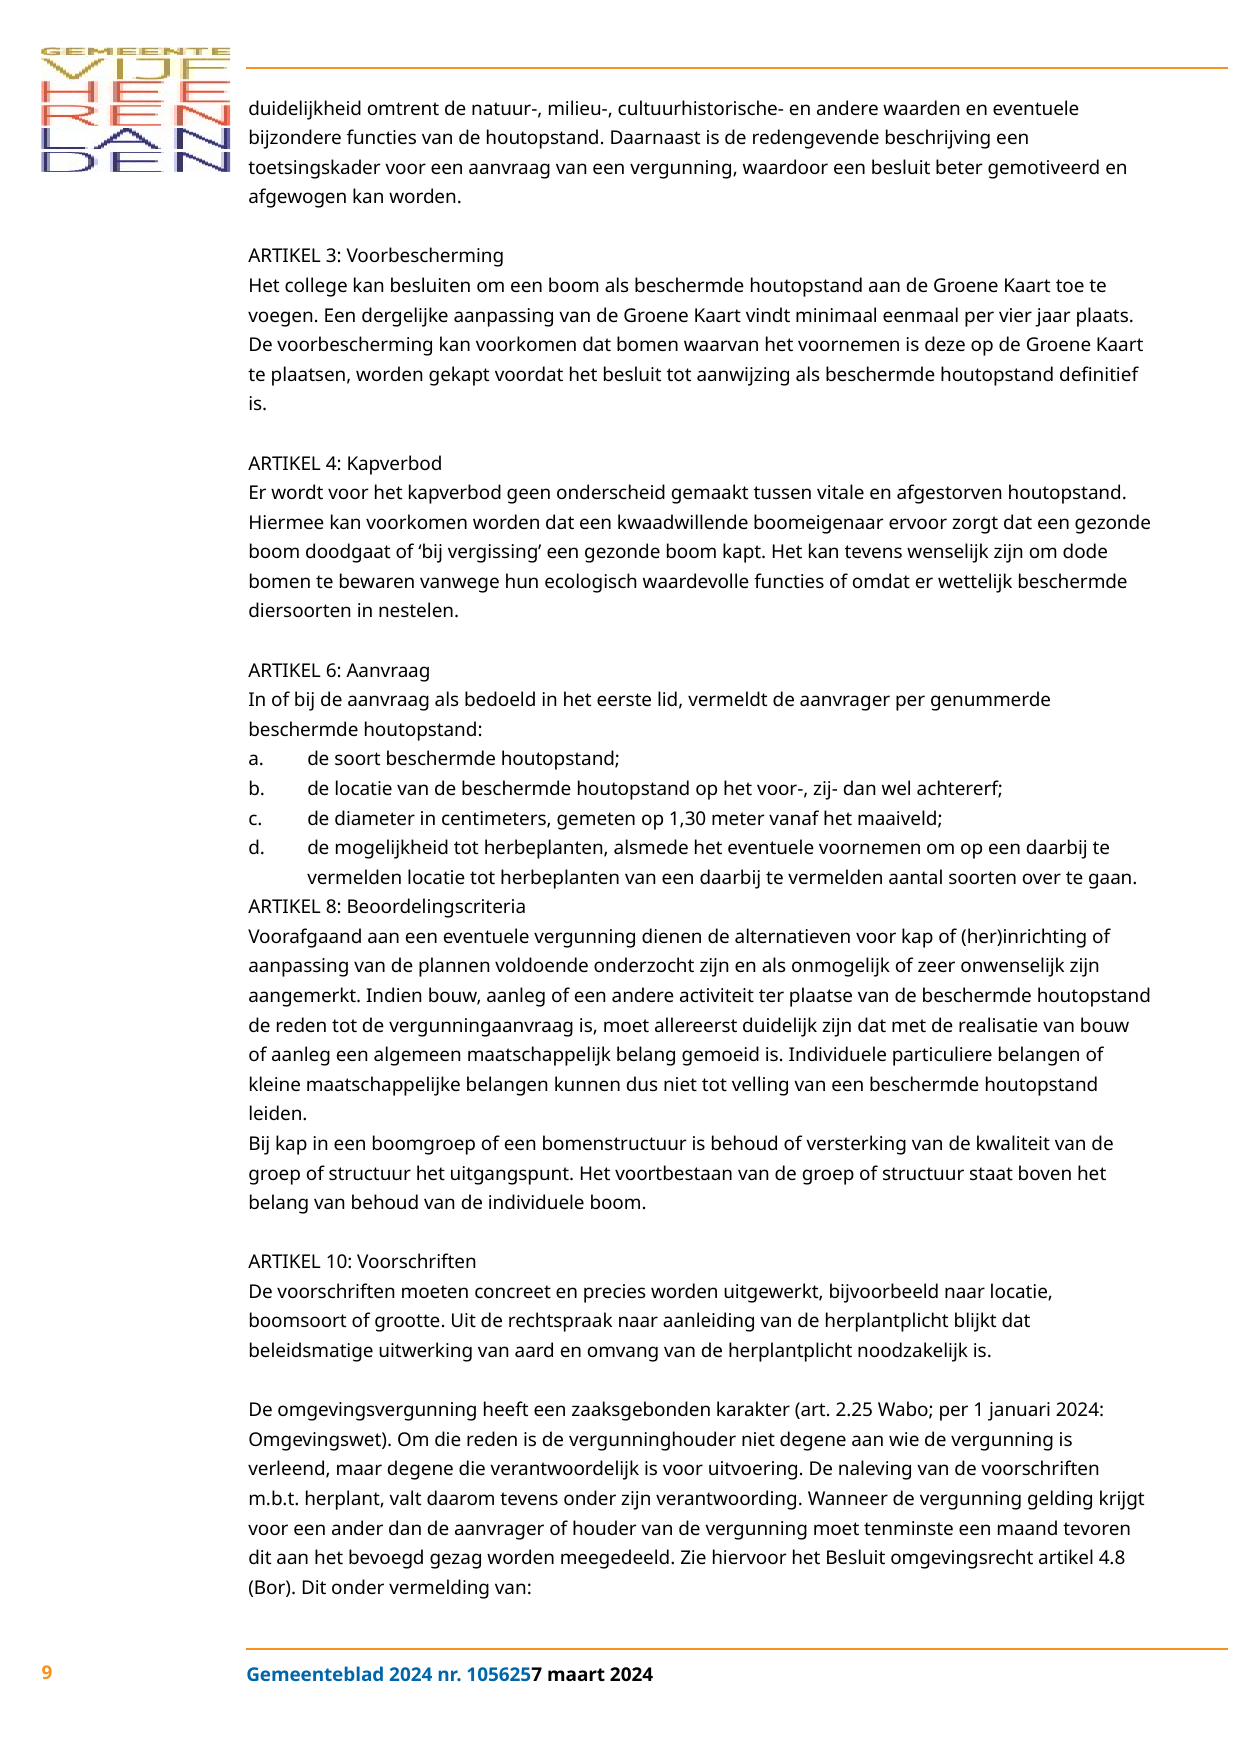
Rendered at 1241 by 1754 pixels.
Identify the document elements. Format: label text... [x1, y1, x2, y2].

text ARTIKEL 8: Beoordelingscriteria [248, 893, 1152, 919]
text De voorbescherming kan voorkomen dat bomen waarvan het voornemen is deze op de Groene Kaart te plaatsen, worden gekapt voordat het besluit tot aanwijzing als beschermde houtopstand definitief is. [248, 331, 1152, 416]
text Bij kap in een boomgroep of een bomenstructuur is behoud of versterking van de kwaliteit van de groep of structuur het uitgangspunt. Het voortbestaan van de groep of structuur staat boven het belang van behoud van de individuele boom. [248, 1130, 1152, 1215]
text De voorschriften moeten concreet en precies worden uitgewerkt, bijvoorbeeld naar locatie, boomsoort of grootte. Uit de rechtspraak naar aanleiding van de herplantplicht blijkt dat beleidsmatige uitwerking van aard en omvang van de herplantplicht noodzakelijk is. [248, 1278, 1152, 1363]
text ARTIKEL 4: Kapverbod [248, 450, 1152, 476]
text duidelijkheid omtrent de natuur-, milieu-, cultuurhistorische- en andere waarden en eventuele bijzondere functies van de houtopstand. Daarnaast is de redengevende beschrijving een toetsingskader voor een aanvraag van een vergunning, waardoor een besluit beter gemotiveerd en afgewogen kan worden. [248, 95, 1152, 209]
list de diameter in centimeters, gemeten op 1,30 meter vanaf het maaiveld; [248, 805, 1152, 831]
text ARTIKEL 6: Aanvraag [248, 657, 1152, 683]
text ARTIKEL 10: Voorschriften [248, 1248, 1152, 1274]
list de mogelijkheid tot herbeplanten, alsmede het eventuele voornemen om op een daarbij te vermelden locatie tot herbeplanten van een daarbij te vermelden aantal soorten over te gaan. [248, 834, 1152, 890]
text Het college kan besluiten om een boom als beschermde houtopstand aan de Groene Kaart toe te voegen. Een dergelijke aanpassing van de Groene Kaart vindt minimaal eenmaal per vier jaar plaats. [248, 272, 1152, 328]
text Er wordt voor het kapverbod geen onderscheid gemaakt tussen vitale en afgestorven houtopstand. Hiermee kan voorkomen worden dat een kwaadwillende boomeigenaar ervoor zorgt dat een gezonde boom doodgaat of ‘bij vergissing’ een gezonde boom kapt. Het kan tevens wenselijk zijn om dode bomen te bewaren vanwege hun ecologisch waardevolle functies of omdat er wettelijk beschermde diersoorten in nestelen. [248, 479, 1152, 623]
text Voorafgaand aan een eventuele vergunning dienen de alternatieven voor kap of (her)inrichting of aanpassing van de plannen voldoende onderzocht zijn en als onmogelijk of zeer onwenselijk zijn aangemerkt. Indien bouw, aanleg of een andere activiteit ter plaatse van de beschermde houtopstand de reden tot de vergunningaanvraag is, moet allereerst duidelijk zijn dat met de realisatie van bouw of aanleg een algemeen maatschappelijk belang gemoeid is. Individuele particuliere belangen of kleine maatschappelijke belangen kunnen dus niet tot velling van een beschermde houtopstand leiden. [248, 923, 1152, 1126]
picture [41, 47, 231, 172]
text In of bij de aanvraag als bedoeld in het eerste lid, vermeldt de aanvrager per genummerde beschermde houtopstand: [248, 686, 1152, 742]
text ARTIKEL 3: Voorbescherming [248, 243, 1152, 268]
text De omgevingsvergunning heeft een zaaksgebonden karakter (art. 2.25 Wabo; per 1 januari 2024: Omgevingswet). Om die reden is de vergunninghouder niet degene aan wie de vergunning is verleend, maar degene die verantwoordelijk is voor uitvoering. De naleving van de voorschriften m.b.t. herplant, valt daarom tevens onder zijn verantwoording. Wanneer de vergunning gelding krijgt voor een ander dan de aanvrager of houder van de vergunning moet tenminste een maand tevoren dit aan het bevoegd gezag worden meegedeeld. Zie hiervoor het Besluit omgevingsrecht artikel 4.8 (Bor). Dit onder vermelding van: [248, 1396, 1152, 1600]
list de locatie van de beschermde houtopstand op het voor-, zij- dan wel achtererf; [248, 775, 1152, 801]
list de soort beschermde houtopstand; [248, 746, 1152, 771]
